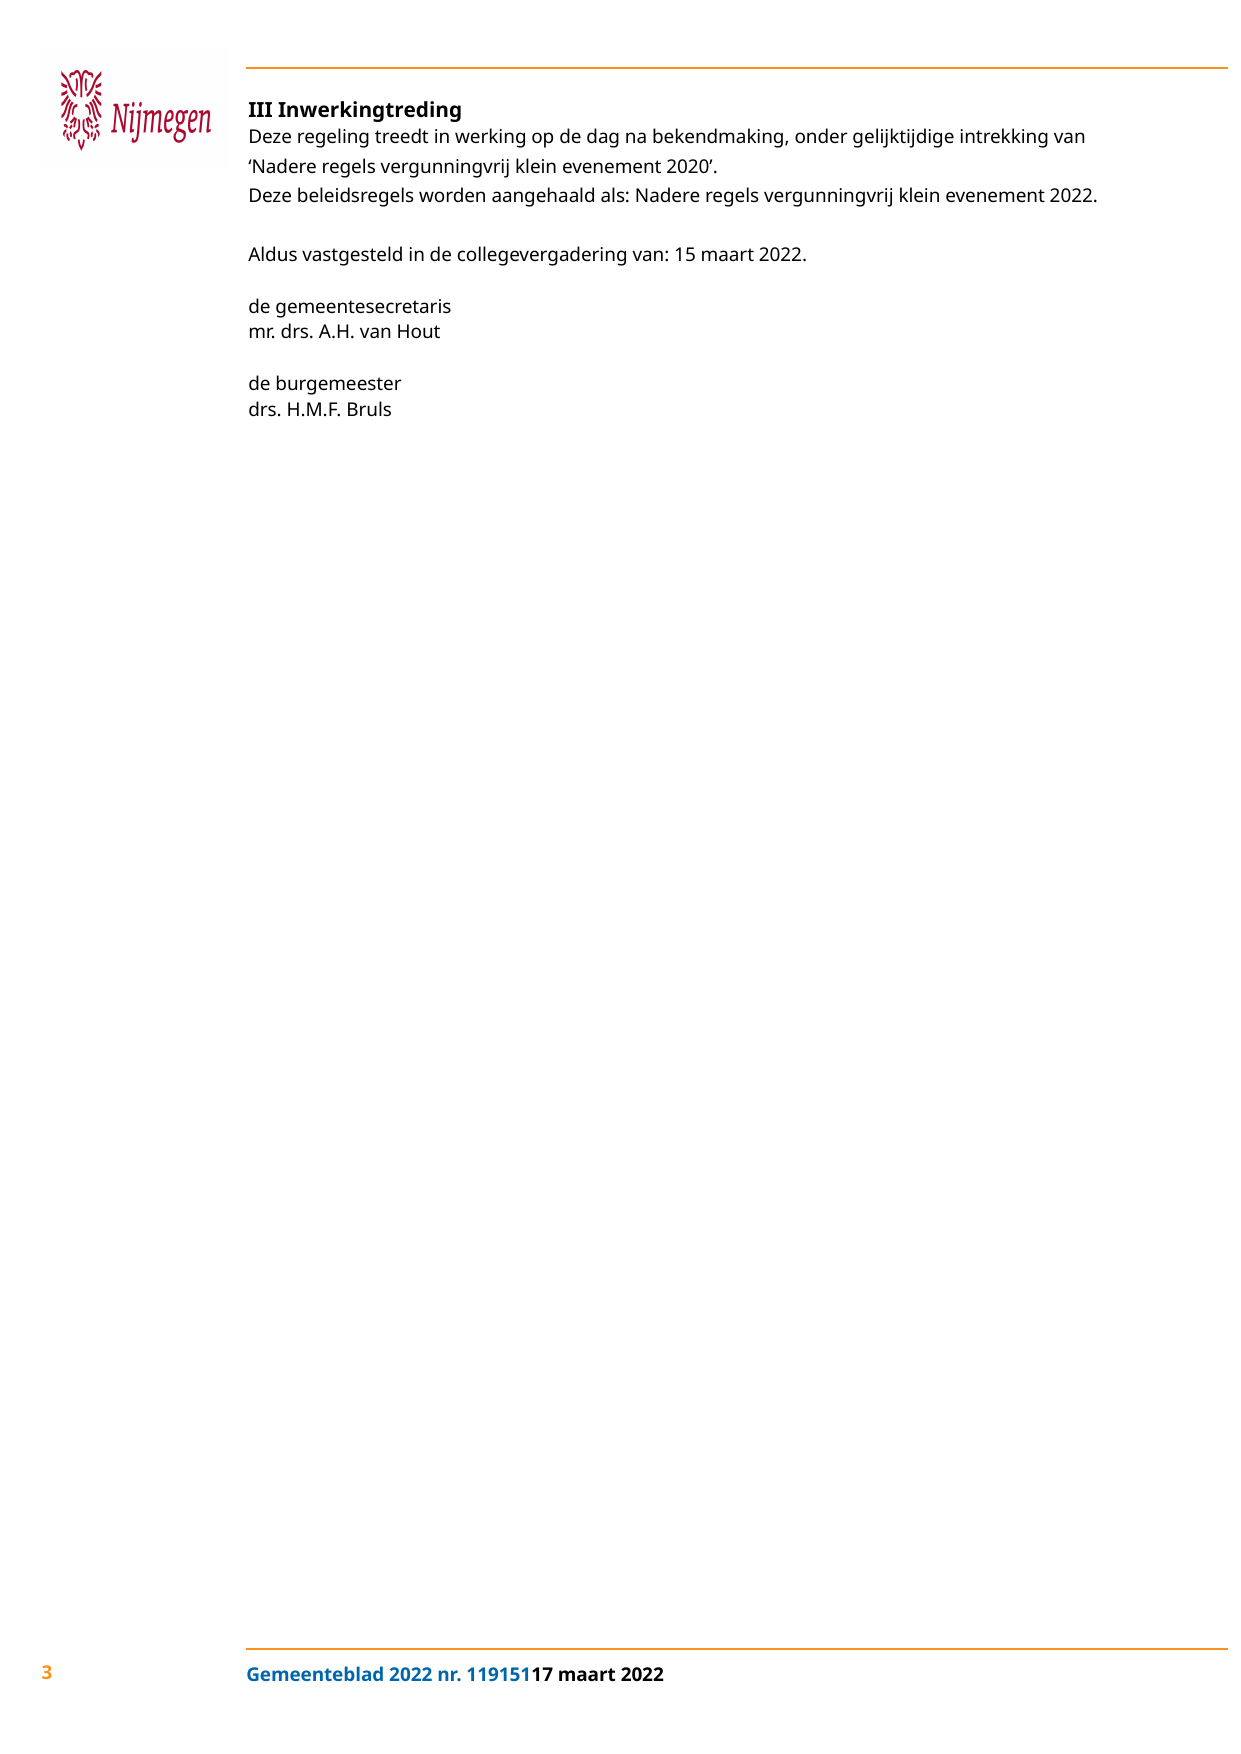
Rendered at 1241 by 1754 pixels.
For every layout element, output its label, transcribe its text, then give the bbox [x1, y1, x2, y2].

text de burgemeester [248, 370, 1152, 396]
text Deze regeling treedt in werking op de dag na bekendmaking, onder gelijktijdige intrekking van ‘Nadere regels vergunningvrij klein evenement 2020’. [248, 123, 1152, 178]
text Aldus vastgesteld in de collegevergadering van: 15 maart 2022. [248, 242, 1152, 267]
picture [41, 47, 231, 172]
text drs. H.M.F. Bruls [248, 396, 1152, 422]
text III Inwerkingtreding [248, 95, 1152, 123]
text mr. drs. A.H. van Hout [248, 319, 1152, 344]
text de gemeentesecretaris [248, 293, 1152, 319]
text Deze beleidsregels worden aangehaald als: Nadere regels vergunningvrij klein evenement 2022. [248, 182, 1152, 208]
